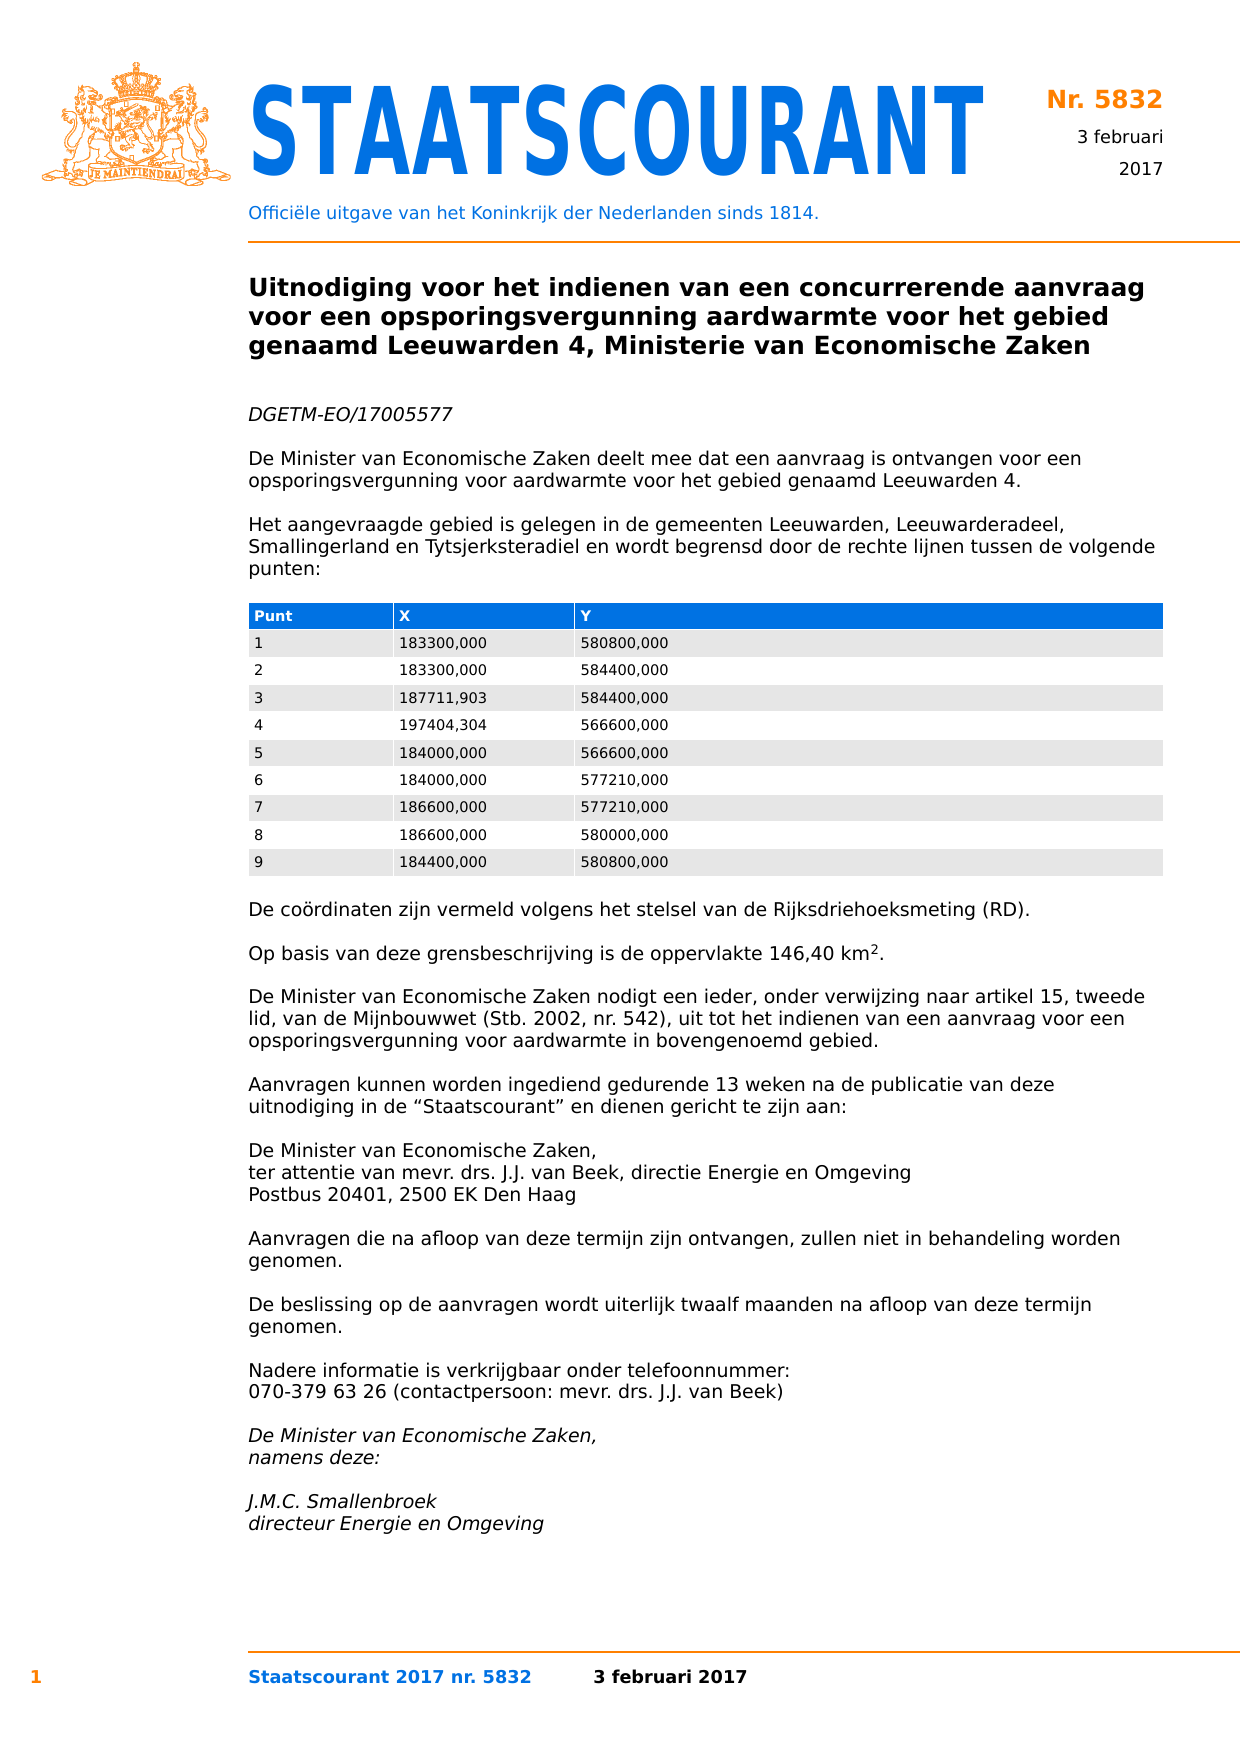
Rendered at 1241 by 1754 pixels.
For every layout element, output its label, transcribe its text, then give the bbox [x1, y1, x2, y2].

table_cell 577210,000 [575, 767, 1163, 793]
table_cell 3 februari [998, 121, 1240, 153]
text Het aangevraagde gebied is gelegen in de gemeenten Leeuwarden, Leeuwarderadeel, Smallingerland en Tytsjerksteradiel en wordt begrensd door de rechte lijnen tussen de volgende punten: [248, 514, 1163, 580]
table_cell 186600,000 [394, 822, 574, 848]
table_cell 186600,000 [394, 795, 574, 821]
text De Minister van Economische Zaken deelt mee dat een aanvraag is ontvangen voor een opsporingsvergunning voor aardwarmte voor het gebied genaamd Leeuwarden 4. [248, 448, 1163, 492]
table_cell 183300,000 [394, 658, 574, 684]
text De Minister van Economische Zaken nodigt een ieder, onder verwijzing naar artikel 15, tweede lid, van de Mijnbouwwet (Stb. 2002, nr. 542), uit tot het indienen van een aanvraag voor een opsporingsvergunning voor aardwarmte in bovengenoemd gebied. [248, 986, 1163, 1052]
subtitle Uitnodiging voor het indienen van een concurrerende aanvraag voor een opsporingsvergunning aardwarmte voor het gebied genaamd Leeuwarden 4, Ministerie van Economische Zaken [248, 273, 1163, 361]
table_cell 6 [249, 767, 393, 793]
table_header [25, 62, 248, 241]
table_cell 3 [249, 685, 393, 711]
table_cell 580000,000 [575, 822, 1163, 848]
table_cell 584400,000 [575, 658, 1163, 684]
table_cell 577210,000 [575, 795, 1163, 821]
table_cell 580800,000 [575, 849, 1163, 876]
table_header Y [575, 603, 1163, 629]
table_cell 9 [249, 849, 393, 876]
text Aanvragen kunnen worden ingediend gedurende 13 weken na de publicatie van deze uitnodiging in de “Staatscourant” en dienen gericht te zijn aan: [248, 1074, 1163, 1118]
text Postbus 20401, 2500 EK Den Haag [248, 1184, 1163, 1206]
table_header Punt [249, 603, 393, 629]
table_cell 184000,000 [394, 740, 574, 766]
table_cell 7 [249, 795, 393, 821]
table_cell 4 [249, 713, 393, 739]
table_cell 8 [249, 822, 393, 848]
text Nadere informatie is verkrijgbaar onder telefoonnummer: [248, 1359, 1163, 1381]
text De coördinaten zijn vermeld volgens het stelsel van de Rijksdriehoeksmeting (RD). [248, 899, 1163, 921]
table_cell 566600,000 [575, 713, 1163, 739]
text DGETM-EO/17005577 [248, 404, 1163, 426]
table_cell 184400,000 [394, 849, 574, 876]
text Aanvragen die na afloop van deze termijn zijn ontvangen, zullen niet in behandeling worden genomen. [248, 1228, 1163, 1272]
table_cell 2017 [998, 153, 1240, 203]
table_cell 184000,000 [394, 767, 574, 793]
table_cell 5 [249, 740, 393, 766]
text ter attentie van mevr. drs. J.J. van Beek, directie Energie en Omgeving [248, 1162, 1163, 1184]
text Op basis van deze grensbeschrijving is de oppervlakte 146,40 km2. [248, 942, 1163, 964]
text De Minister van Economische Zaken, [248, 1140, 1163, 1162]
text De Minister van Economische Zaken, namens deze: J.M.C. Smallenbroek directeur Energie en Omgeving [248, 1425, 1163, 1535]
table_cell 1 [249, 630, 393, 657]
table_header X [394, 603, 574, 629]
table_cell 187711,903 [394, 685, 574, 711]
picture [41, 62, 231, 186]
table_header Nr. 5832 [998, 62, 1240, 121]
table_header STAATSCOURANT [248, 62, 998, 203]
table_cell 580800,000 [575, 630, 1163, 657]
table_cell 2 [249, 658, 393, 684]
table_cell 183300,000 [394, 630, 574, 657]
table_cell 566600,000 [575, 740, 1163, 766]
table_cell 584400,000 [575, 685, 1163, 711]
table_cell Officiële uitgave van het Koninkrijk der Nederlanden sinds 1814. [248, 203, 1240, 241]
table_cell 197404,304 [394, 713, 574, 739]
text 070-379 63 26 (contactpersoon: mevr. drs. J.J. van Beek) [248, 1381, 1163, 1403]
text De beslissing op de aanvragen wordt uiterlijk twaalf maanden na afloop van deze termijn genomen. [248, 1294, 1163, 1338]
